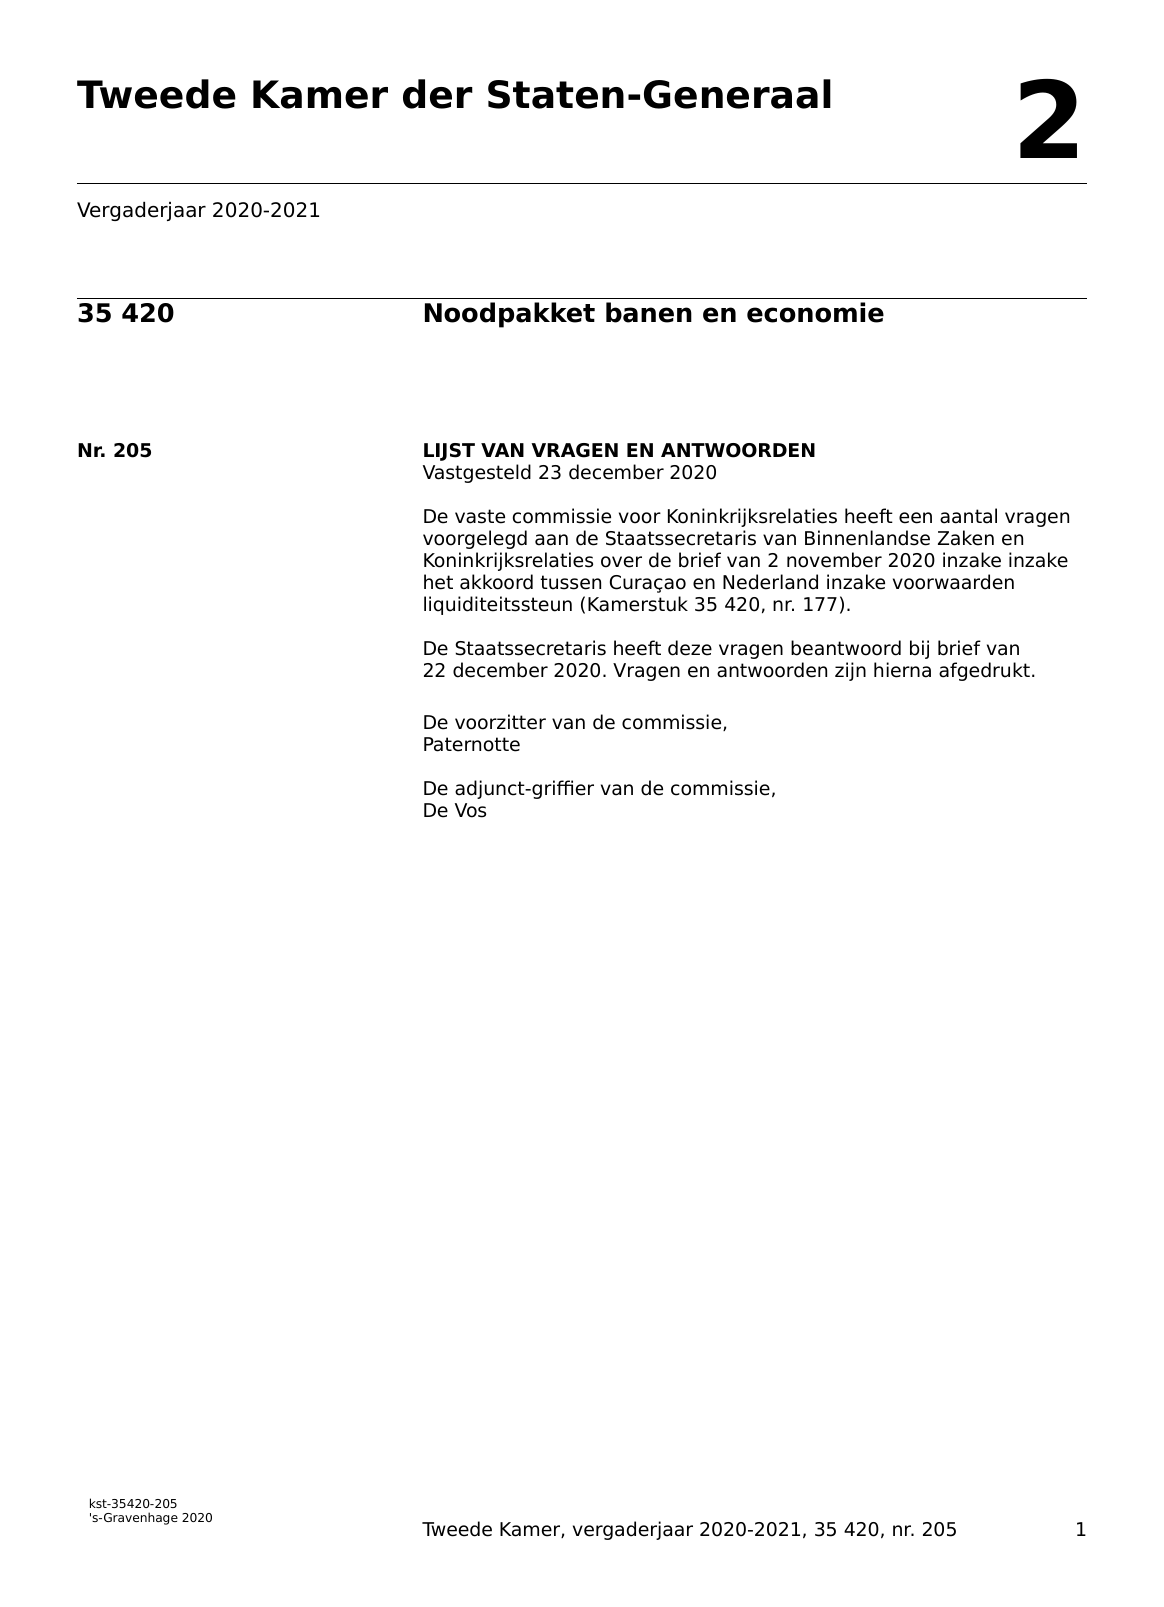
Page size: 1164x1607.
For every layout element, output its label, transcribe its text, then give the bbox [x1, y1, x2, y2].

text De Staatssecretaris heeft deze vragen beantwoord bij brief van 22 december 2020. Vragen en antwoorden zijn hierna afgedrukt. [422, 638, 1087, 682]
table_header 2 [886, 59, 1087, 183]
subtitle 35 420 Noodpakket banen en economie [77, 299, 1087, 329]
text De voorzitter van de commissie, Paternotte [422, 712, 1087, 756]
text De vaste commissie voor Koninkrijksrelaties heeft een aantal vragen voorgelegd aan de Staatssecretaris van Binnenlandse Zaken en Koninkrijksrelaties over de brief van 2 november 2020 inzake inzake het akkoord tussen Curaçao en Nederland inzake voorwaarden liquiditeitssteun (Kamerstuk 35 420, nr. 177). [422, 506, 1087, 616]
subtitle Nr. 205 LIJST VAN VRAGEN EN ANTWOORDEN [77, 440, 1087, 462]
text Vastgesteld 23 december 2020 [422, 462, 1087, 484]
table_cell Vergaderjaar 2020-2021 [77, 184, 1087, 298]
table_header Tweede Kamer der Staten-Generaal [77, 59, 886, 183]
text kst-35420-205 [88, 1497, 323, 1511]
text 's-Gravenhage 2020 [88, 1511, 323, 1525]
text De adjunct-griffier van de commissie, De Vos [422, 778, 1087, 822]
